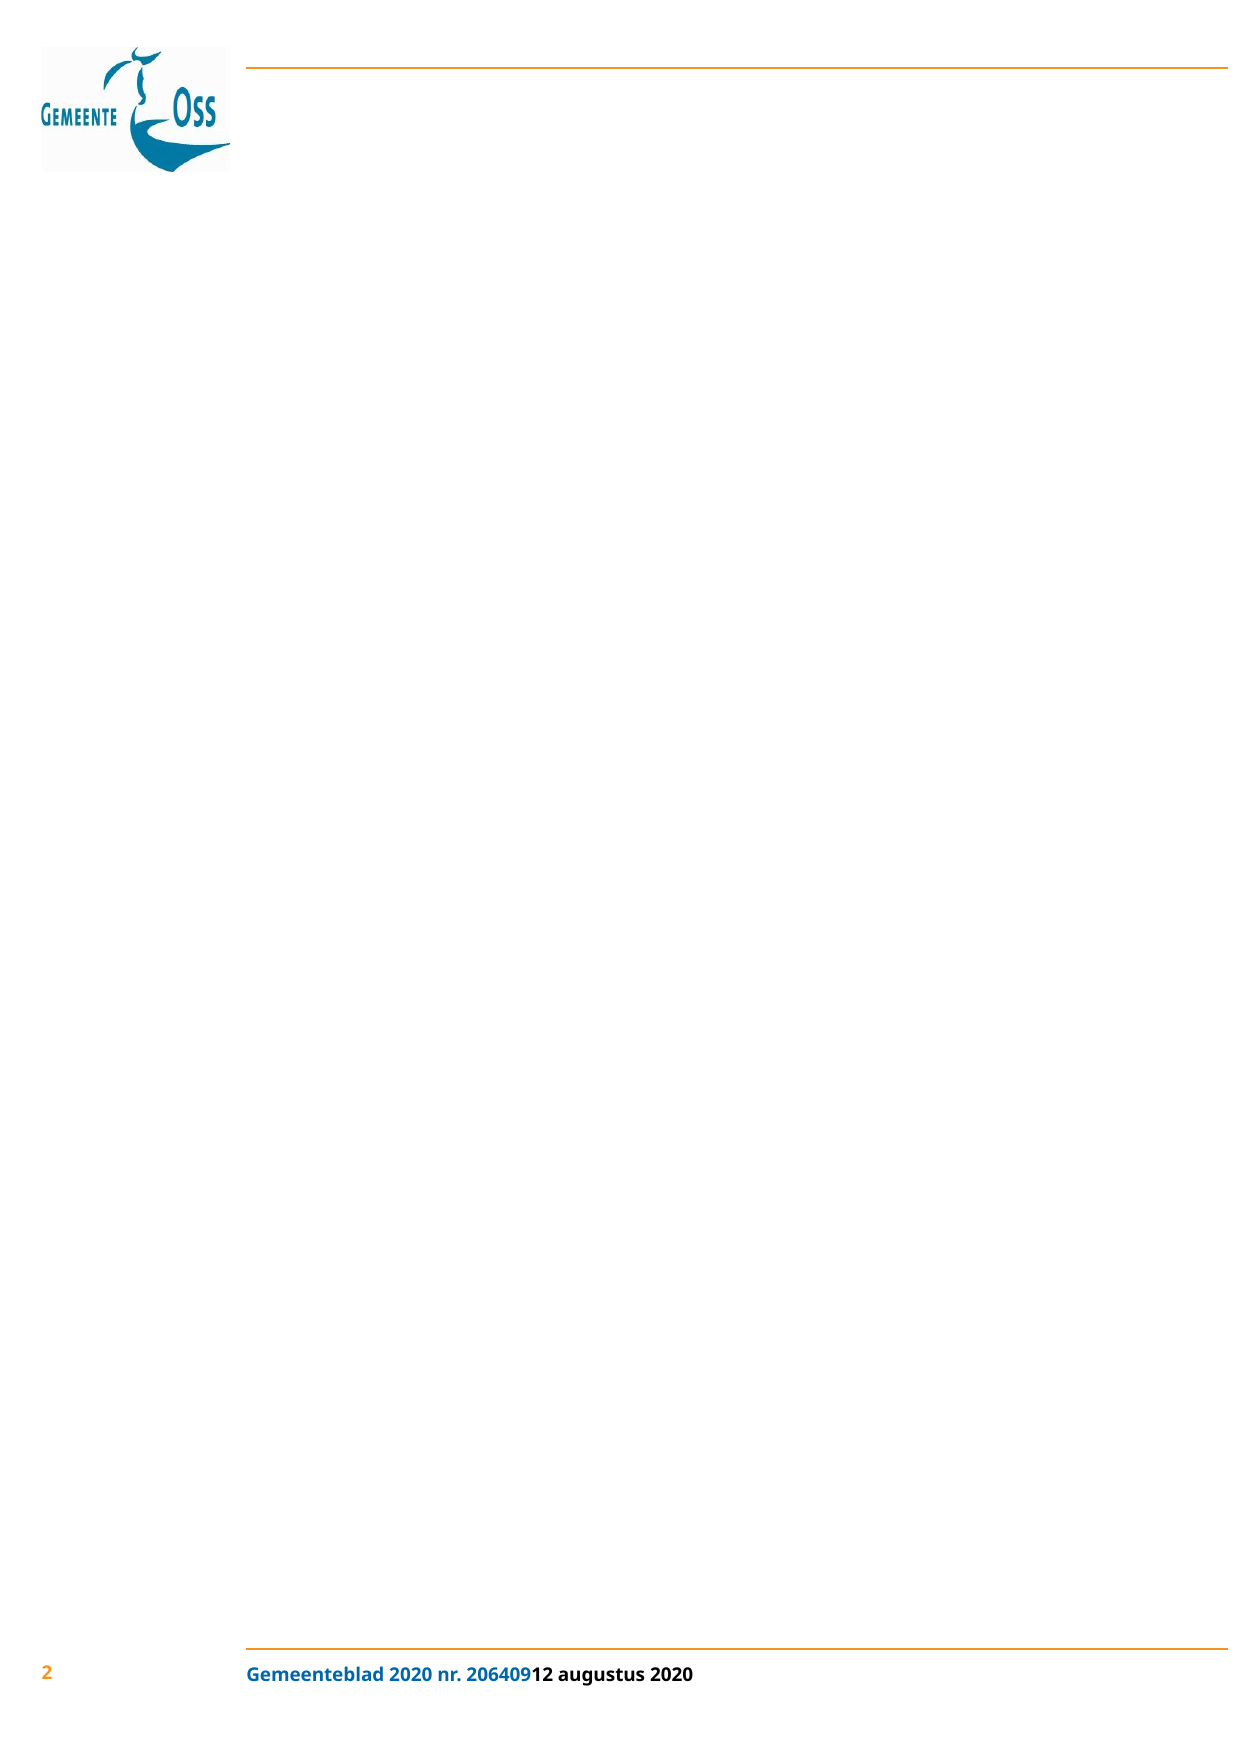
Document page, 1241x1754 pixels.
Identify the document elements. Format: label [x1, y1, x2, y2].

picture [41, 47, 231, 172]
